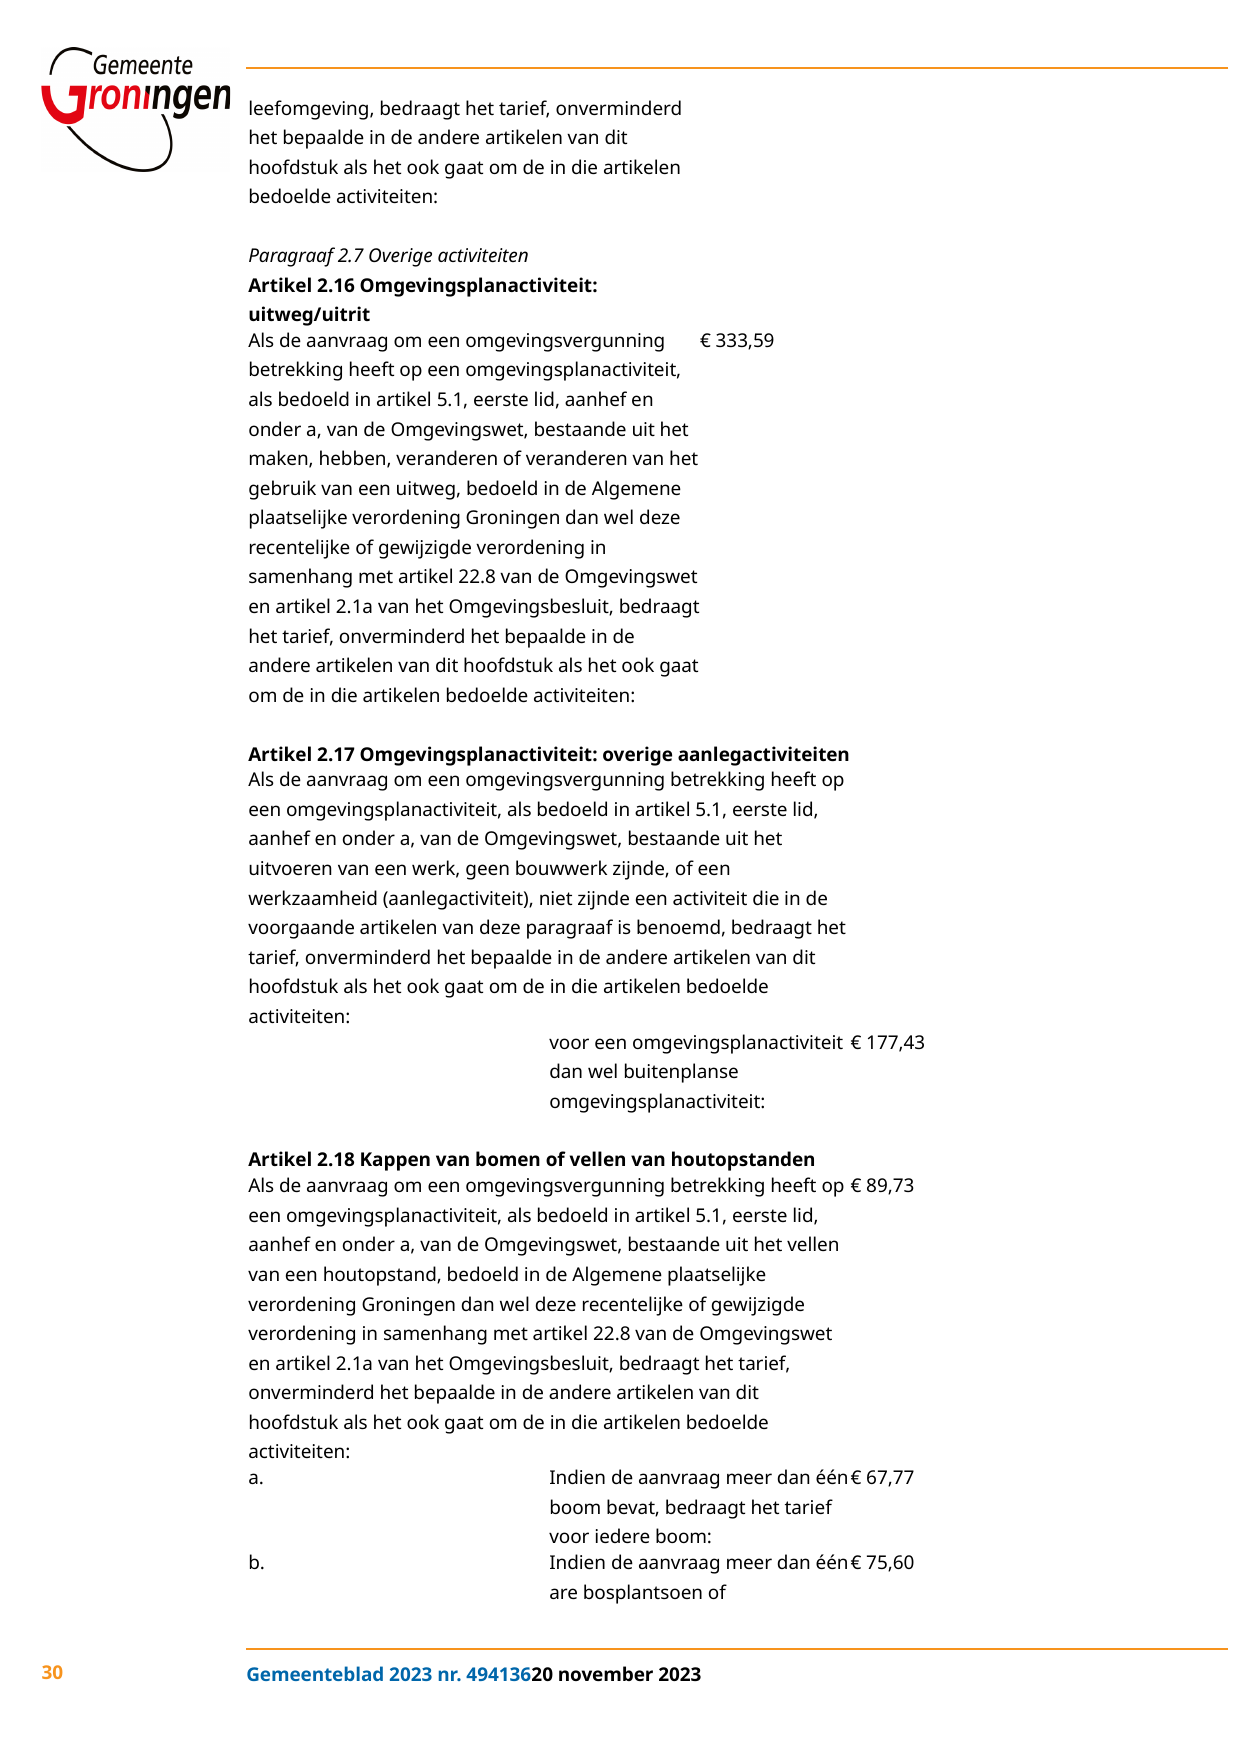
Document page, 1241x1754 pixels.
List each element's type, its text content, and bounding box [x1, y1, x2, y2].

table_cell € 75,60 [850, 1549, 1152, 1604]
table_header [850, 741, 1152, 766]
table_header Artikel 2.17 Omgevingsplanactiviteit: overige aanlegactiviteiten [248, 741, 850, 766]
table_cell [700, 95, 1152, 209]
table_cell € 67,77 [850, 1464, 1152, 1549]
table_header [850, 1147, 1152, 1172]
table_cell € 89,73 [850, 1173, 1152, 1464]
table_cell [850, 766, 1152, 1029]
table_header [700, 272, 1152, 327]
table_cell b. [248, 1549, 549, 1604]
table_header Artikel 2.18 Kappen van bomen of vellen van houtopstanden [248, 1147, 850, 1172]
table_cell Indien de aanvraag meer dan één are bosplantsoen of [549, 1549, 850, 1604]
table_cell € 177,43 [850, 1029, 1152, 1114]
table_cell leefomgeving, bedraagt het tarief, onverminderd het bepaalde in de andere artikelen van dit hoofdstuk als het ook gaat om de in die artikelen bedoelde activiteiten: [248, 95, 700, 209]
table_cell Als de aanvraag om een omgevingsvergunning betrekking heeft op een omgevingsplanactiviteit, als bedoeld in artikel 5.1, eerste lid, aanhef en onder a, van de Omgevingswet, bestaande uit het vellen van een houtopstand, bedoeld in de Algemene plaatselijke verordening Groningen dan wel deze recentelijke of gewijzigde verordening in samenhang met artikel 22.8 van de Omgevingswet en artikel 2.1a van het Omgevingsbesluit, bedraagt het tarief, onverminderd het bepaalde in de andere artikelen van dit hoofdstuk als het ook gaat om de in die artikelen bedoelde activiteiten: [248, 1173, 850, 1464]
table_cell voor een omgevingsplanactiviteit dan wel buitenplanse omgevingsplanactiviteit: [549, 1029, 850, 1114]
table_cell [248, 1029, 549, 1114]
table_cell Indien de aanvraag meer dan één boom bevat, bedraagt het tarief voor iedere boom: [549, 1464, 850, 1549]
table_cell a. [248, 1464, 549, 1549]
table_cell Als de aanvraag om een omgevingsvergunning betrekking heeft op een omgevingsplanactiviteit, als bedoeld in artikel 5.1, eerste lid, aanhef en onder a, van de Omgevingswet, bestaande uit het maken, hebben, veranderen of veranderen van het gebruik van een uitweg, bedoeld in de Algemene plaatselijke verordening Groningen dan wel deze recentelijke of gewijzigde verordening in samenhang met artikel 22.8 van de Omgevingswet en artikel 2.1a van het Omgevingsbesluit, bedraagt het tarief, onverminderd het bepaalde in de andere artikelen van dit hoofdstuk als het ook gaat om de in die artikelen bedoelde activiteiten: [248, 327, 700, 708]
table_cell Als de aanvraag om een omgevingsvergunning betrekking heeft op een omgevingsplanactiviteit, als bedoeld in artikel 5.1, eerste lid, aanhef en onder a, van de Omgevingswet, bestaande uit het uitvoeren van een werk, geen bouwwerk zijnde, of een werkzaamheid (aanlegactiviteit), niet zijnde een activiteit die in de voorgaande artikelen van deze paragraaf is benoemd, bedraagt het tarief, onverminderd het bepaalde in de andere artikelen van dit hoofdstuk als het ook gaat om de in die artikelen bedoelde activiteiten: [248, 766, 850, 1029]
table_header Artikel 2.16 Omgevingsplanactiviteit: uitweg/uitrit [248, 272, 700, 327]
text Paragraaf 2.7 Overige activiteiten [248, 242, 1152, 268]
picture [41, 47, 231, 172]
table_cell € 333,59 [700, 327, 1152, 708]
